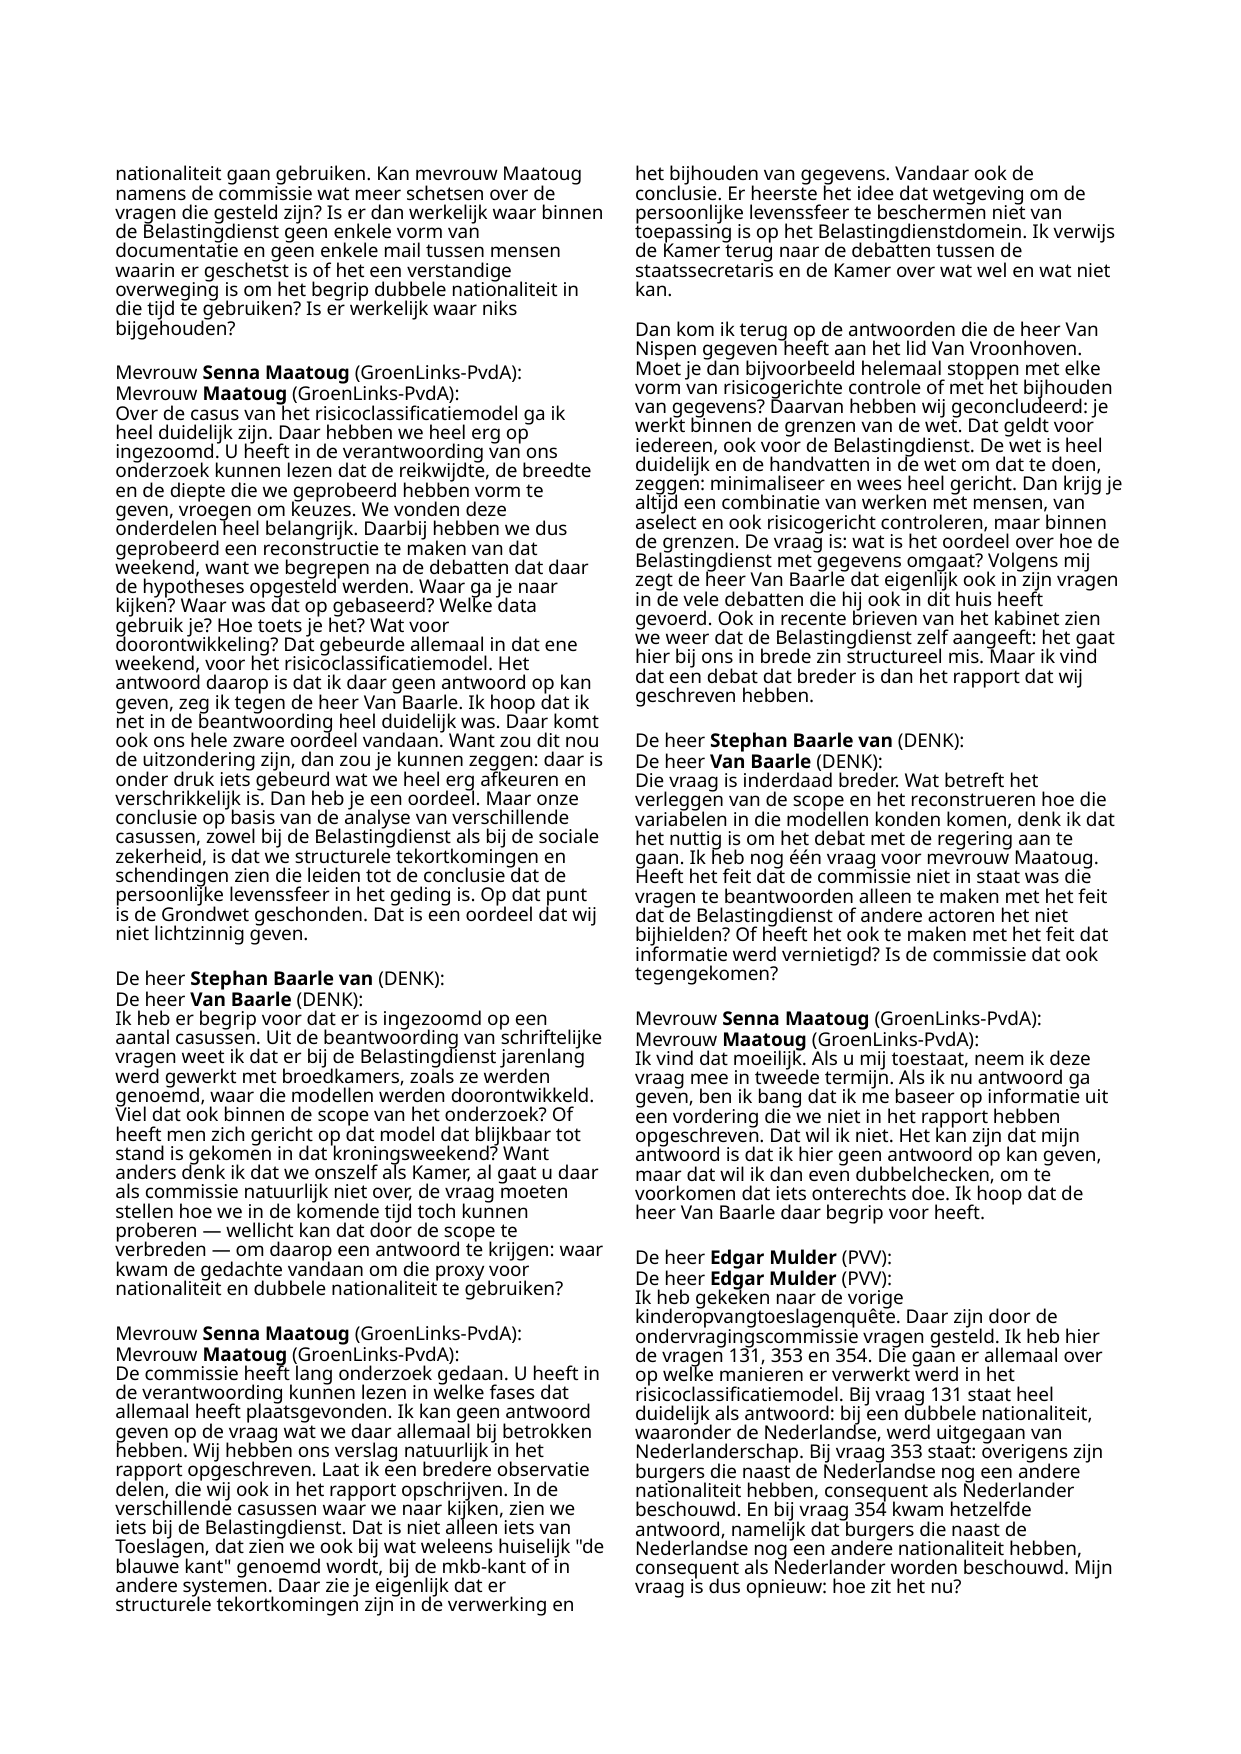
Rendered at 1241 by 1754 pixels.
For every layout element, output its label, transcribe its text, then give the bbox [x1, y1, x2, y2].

text De heer Edgar Mulder (PVV): [635, 1270, 1125, 1289]
text Ik vind dat moeilijk. Als u mij toestaat, neem ik deze vraag mee in tweede termijn. Als ik nu antwoord ga geven, ben ik bang dat ik me baseer op informatie uit een vordering die we niet in het rapport hebben opgeschreven. Dat wil ik niet. Het kan zijn dat mijn antwoord is dat ik hier geen antwoord op kan geven, maar dat wil ik dan even dubbelchecken, om te voorkomen dat iets onterechts doe. Ik hoop dat de heer Van Baarle daar begrip voor heeft. [635, 1050, 1125, 1223]
text De heer Stephan Baarle van (DENK): [115, 965, 605, 991]
text Mevrouw Senna Maatoug (GroenLinks-PvdA): [115, 1320, 605, 1346]
text De heer Edgar Mulder (PVV): [635, 1244, 1125, 1270]
text Die vraag is inderdaad breder. Wat betreft het verleggen van de scope en het reconstrueren hoe die variabelen in die modellen konden komen, denk ik dat het nuttig is om het debat met de regering aan te gaan. Ik heb nog één vraag voor mevrouw Maatoug. Heeft het feit dat de commissie niet in staat was die vragen te beantwoorden alleen te maken met het feit dat de Belastingdienst of andere actoren het niet bijhielden? Of heeft het ook te maken met het feit dat informatie werd vernietigd? Is de commissie dat ook tegengekomen? [635, 772, 1125, 984]
text Mevrouw Maatoug (GroenLinks-PvdA): [635, 1031, 1125, 1050]
text Mevrouw Senna Maatoug (GroenLinks-PvdA): [115, 359, 605, 385]
text Over de casus van het risicoclassificatiemodel ga ik heel duidelijk zijn. Daar hebben we heel erg op ingezoomd. U heeft in de verantwoording van ons onderzoek kunnen lezen dat de reikwijdte, de breedte en de diepte die we geprobeerd hebben vorm te geven, vroegen om keuzes. We vonden deze onderdelen heel belangrijk. Daarbij hebben we dus geprobeerd een reconstructie te maken van dat weekend, want we begrepen na de debatten dat daar de hypotheses opgesteld werden. Waar ga je naar kijken? Waar was dat op gebaseerd? Welke data gebruik je? Hoe toets je het? Wat voor doorontwikkeling? Dat gebeurde allemaal in dat ene weekend, voor het risicoclassificatiemodel. Het antwoord daarop is dat ik daar geen antwoord op kan geven, zeg ik tegen de heer Van Baarle. Ik hoop dat ik net in de beantwoording heel duidelijk was. Daar komt ook ons hele zware oordeel vandaan. Want zou dit nou de uitzondering zijn, dan zou je kunnen zeggen: daar is onder druk iets gebeurd wat we heel erg afkeuren en verschrikkelijk is. Dan heb je een oordeel. Maar onze conclusie op basis van de analyse van verschillende casussen, zowel bij de Belastingdienst als bij de sociale zekerheid, is dat we structurele tekortkomingen en schendingen zien die leiden tot de conclusie dat de persoonlijke levenssfeer in het geding is. Op dat punt is de Grondwet geschonden. Dat is een oordeel dat wij niet lichtzinnig geven. [115, 404, 605, 944]
text De heer Van Baarle (DENK): [635, 753, 1125, 772]
text De heer Van Baarle (DENK): [115, 991, 605, 1010]
text Mevrouw Maatoug (GroenLinks-PvdA): [115, 385, 605, 404]
text Ik heb gekeken naar de vorige kinderopvangtoeslagenquête. Daar zijn door de ondervragingscommissie vragen gesteld. Ik heb hier de vragen 131, 353 en 354. Die gaan er allemaal over op welke manieren er verwerkt werd in het risicoclassificatiemodel. Bij vraag 131 staat heel duidelijk als antwoord: bij een dubbele nationaliteit, waaronder de Nederlandse, werd uitgegaan van Nederlanderschap. Bij vraag 353 staat: overigens zijn burgers die naast de Nederlandse nog een andere nationaliteit hebben, consequent als Nederlander beschouwd. En bij vraag 354 kwam hetzelfde antwoord, namelijk dat burgers die naast de Nederlandse nog een andere nationaliteit hebben, consequent als Nederlander worden beschouwd. Mijn vraag is dus opnieuw: hoe zit het nu? [635, 1289, 1125, 1598]
text De heer Stephan Baarle van (DENK): [635, 727, 1125, 753]
text De commissie heeft lang onderzoek gedaan. U heeft in de verantwoording kunnen lezen in welke fases dat allemaal heeft plaatsgevonden. Ik kan geen antwoord geven op de vraag wat we daar allemaal bij betrokken hebben. Wij hebben ons verslag natuurlijk in het rapport opgeschreven. Laat ik een bredere observatie delen, die wij ook in het rapport opschrijven. In de verschillende casussen waar we naar kijken, zien we iets bij de Belastingdienst. Dat is niet alleen iets van Toeslagen, dat zien we ook bij wat weleens huiselijk "de blauwe kant" genoemd wordt, bij de mkb-kant of in andere systemen. Daar zie je eigenlijk dat er structurele tekortkomingen zijn in de verwerking en [115, 1365, 605, 1615]
text nationaliteit gaan gebruiken. Kan mevrouw Maatoug namens de commissie wat meer schetsen over de vragen die gesteld zijn? Is er dan werkelijk waar binnen de Belastingdienst geen enkele vorm van documentatie en geen enkele mail tussen mensen waarin er geschetst is of het een verstandige overweging is om het begrip dubbele nationaliteit in die tijd te gebruiken? Is er werkelijk waar niks bijgehouden? [115, 165, 605, 339]
text Mevrouw Senna Maatoug (GroenLinks-PvdA): [635, 1005, 1125, 1031]
text Ik heb er begrip voor dat er is ingezoomd op een aantal casussen. Uit de beantwoording van schriftelijke vragen weet ik dat er bij de Belastingdienst jarenlang werd gewerkt met broedkamers, zoals ze werden genoemd, waar die modellen werden doorontwikkeld. Viel dat ook binnen de scope van het onderzoek? Of heeft men zich gericht op dat model dat blijkbaar tot stand is gekomen in dat kroningsweekend? Want anders denk ik dat we onszelf als Kamer, al gaat u daar als commissie natuurlijk niet over, de vraag moeten stellen hoe we in de komende tijd toch kunnen proberen — wellicht kan dat door de scope te verbreden — om daarop een antwoord te krijgen: waar kwam de gedachte vandaan om die proxy voor nationaliteit en dubbele nationaliteit te gebruiken? [115, 1010, 605, 1299]
text Mevrouw Maatoug (GroenLinks-PvdA): [115, 1346, 605, 1365]
text het bijhouden van gegevens. Vandaar ook de conclusie. Er heerste het idee dat wetgeving om de persoonlijke levenssfeer te beschermen niet van toepassing is op het Belastingdienstdomein. Ik verwijs de Kamer terug naar de debatten tussen de staatssecretaris en de Kamer over wat wel en wat niet kan. [635, 165, 1125, 300]
text Dan kom ik terug op de antwoorden die de heer Van Nispen gegeven heeft aan het lid Van Vroonhoven. Moet je dan bijvoorbeeld helemaal stoppen met elke vorm van risicogerichte controle of met het bijhouden van gegevens? Daarvan hebben wij geconcludeerd: je werkt binnen de grenzen van de wet. Dat geldt voor iedereen, ook voor de Belastingdienst. De wet is heel duidelijk en de handvatten in de wet om dat te doen, zeggen: minimaliseer en wees heel gericht. Dan krijg je altijd een combinatie van werken met mensen, van aselect en ook risicogericht controleren, maar binnen de grenzen. De vraag is: wat is het oordeel over hoe de Belastingdienst met gegevens omgaat? Volgens mij zegt de heer Van Baarle dat eigenlijk ook in zijn vragen in de vele debatten die hij ook in dit huis heeft gevoerd. Ook in recente brieven van het kabinet zien we weer dat de Belastingdienst zelf aangeeft: het gaat hier bij ons in brede zin structureel mis. Maar ik vind dat een debat dat breder is dan het rapport dat wij geschreven hebben. [635, 321, 1125, 706]
